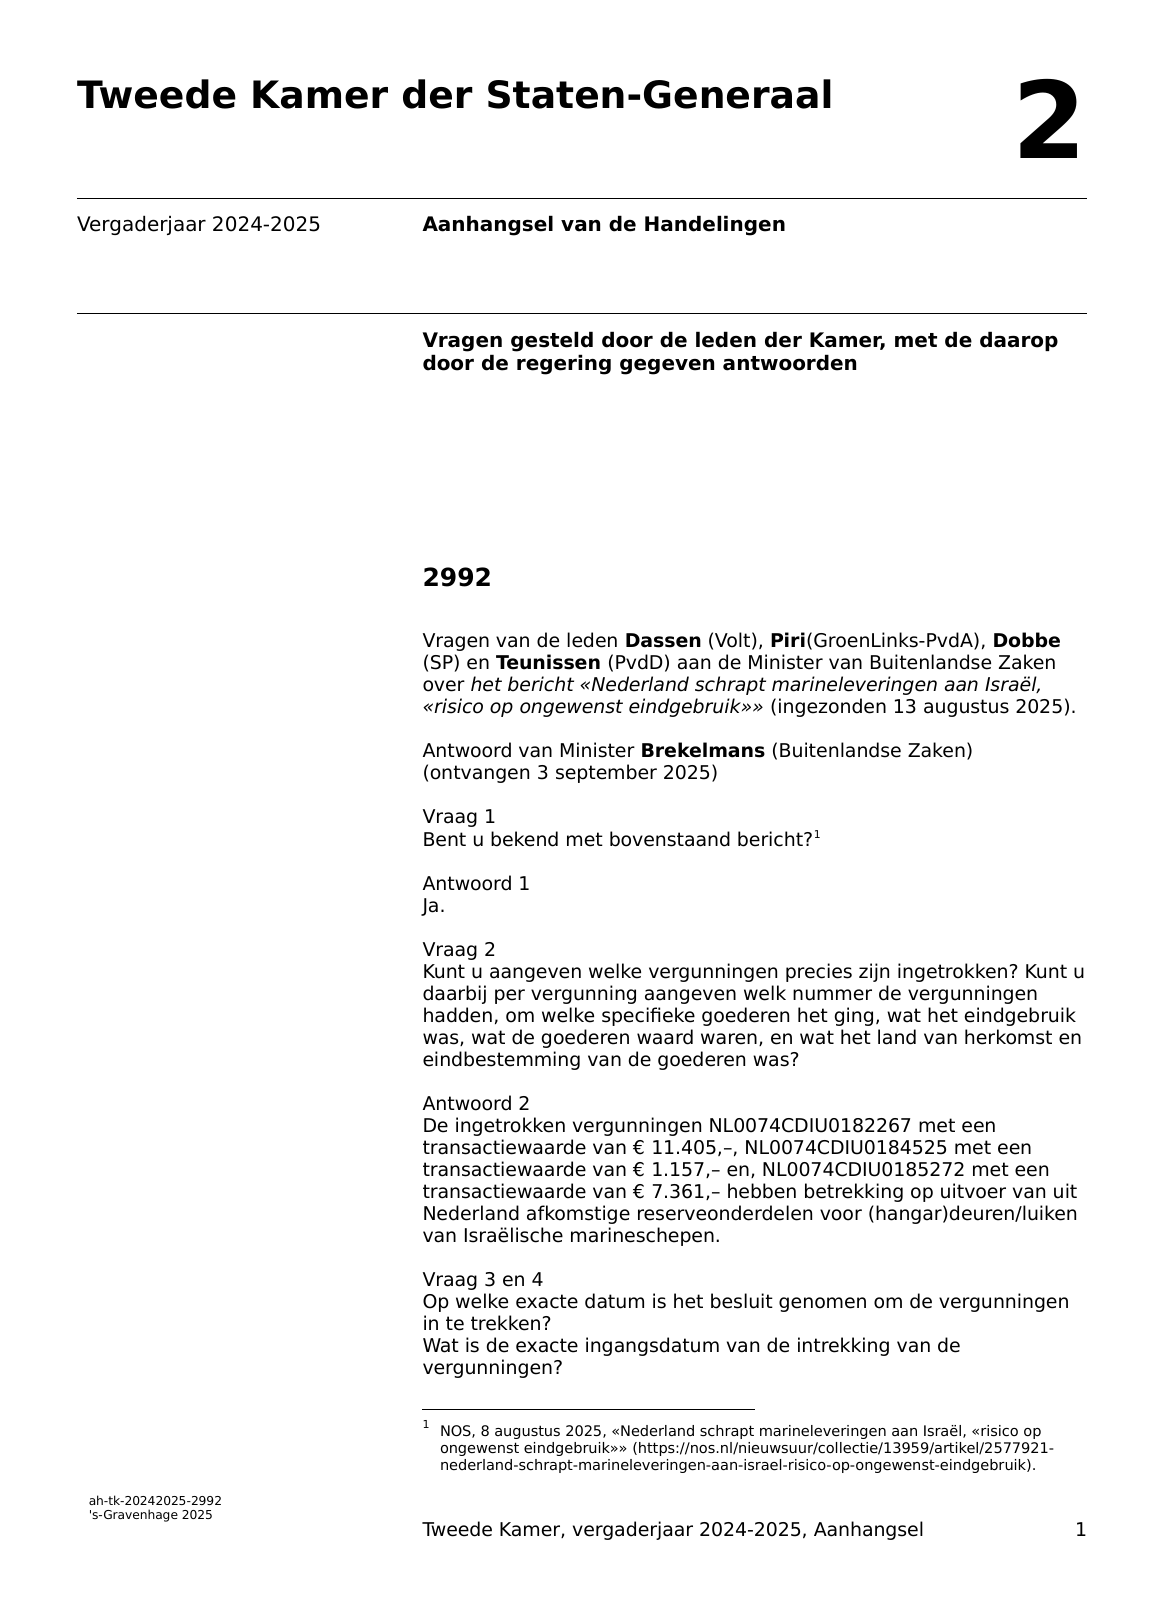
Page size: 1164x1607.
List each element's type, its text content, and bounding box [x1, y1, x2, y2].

text Antwoord 2 [422, 1093, 1087, 1115]
table_cell Vergaderjaar 2024-2025 [77, 199, 422, 313]
table_header Tweede Kamer der Staten-Generaal [77, 59, 886, 198]
text De ingetrokken vergunningen NL0074CDIU0182267 met een transactiewaarde van € 11.405,–, NL0074CDIU0184525 met een transactiewaarde van € 1.157,– en, NL0074CDIU0185272 met een transactiewaarde van € 7.361,– hebben betrekking op uitvoer van uit Nederland afkomstige reserveonderdelen voor (hangar)deuren/luiken van Israëlische marineschepen. [422, 1115, 1087, 1247]
text Ja. [422, 894, 1087, 917]
table_header 2 [886, 59, 1087, 198]
text Vragen van de leden Dassen (Volt), Piri(GroenLinks-PvdA), Dobbe (SP) en Teunissen (PvdD) aan de Minister van Buitenlandse Zaken over het bericht «Nederland schrapt marineleveringen aan Israël, «risico op ongewenst eindgebruik»» (ingezonden 13 augustus 2025). [422, 630, 1087, 718]
table_cell [77, 314, 422, 375]
table_cell Aanhangsel van de Handelingen [422, 199, 1087, 313]
table_cell Vragen gesteld door de leden der Kamer, met de daarop door de regering gegeven antwoorden [422, 314, 1087, 375]
text Antwoord 1 [422, 873, 1087, 894]
text Vraag 2 [422, 939, 1087, 961]
text Wat is de exacte ingangsdatum van de intrekking van de vergunningen? [422, 1335, 1087, 1379]
text 's-Gravenhage 2025 [88, 1508, 323, 1522]
text NOS, 8 augustus 2025, «Nederland schrapt marineleveringen aan Israël, «risico op ongewenst eindgebruik»» (https://nos.nl/nieuwsuur/collectie/13959/artikel/2577921-nederland-schrapt-marineleveringen-aan-israel-risico-op-ongewenst-eindgebruik). [422, 1418, 1087, 1474]
text Vraag 1 [422, 806, 1087, 828]
text Vraag 3 en 4 [422, 1269, 1087, 1291]
text Bent u bekend met bovenstaand bericht? [422, 828, 1087, 850]
text 2992 [422, 563, 1087, 592]
text Op welke exacte datum is het besluit genomen om de vergunningen in te trekken? [422, 1291, 1087, 1335]
text Kunt u aangeven welke vergunningen precies zijn ingetrokken? Kunt u daarbij per vergunning aangeven welk nummer de vergunningen hadden, om welke specifieke goederen het ging, wat het eindgebruik was, wat de goederen waard waren, en wat het land van herkomst en eindbestemming van de goederen was? [422, 961, 1087, 1071]
text Antwoord van Minister Brekelmans (Buitenlandse Zaken) (ontvangen 3 september 2025) [422, 740, 1087, 784]
text ah-tk-20242025-2992 [88, 1494, 323, 1508]
